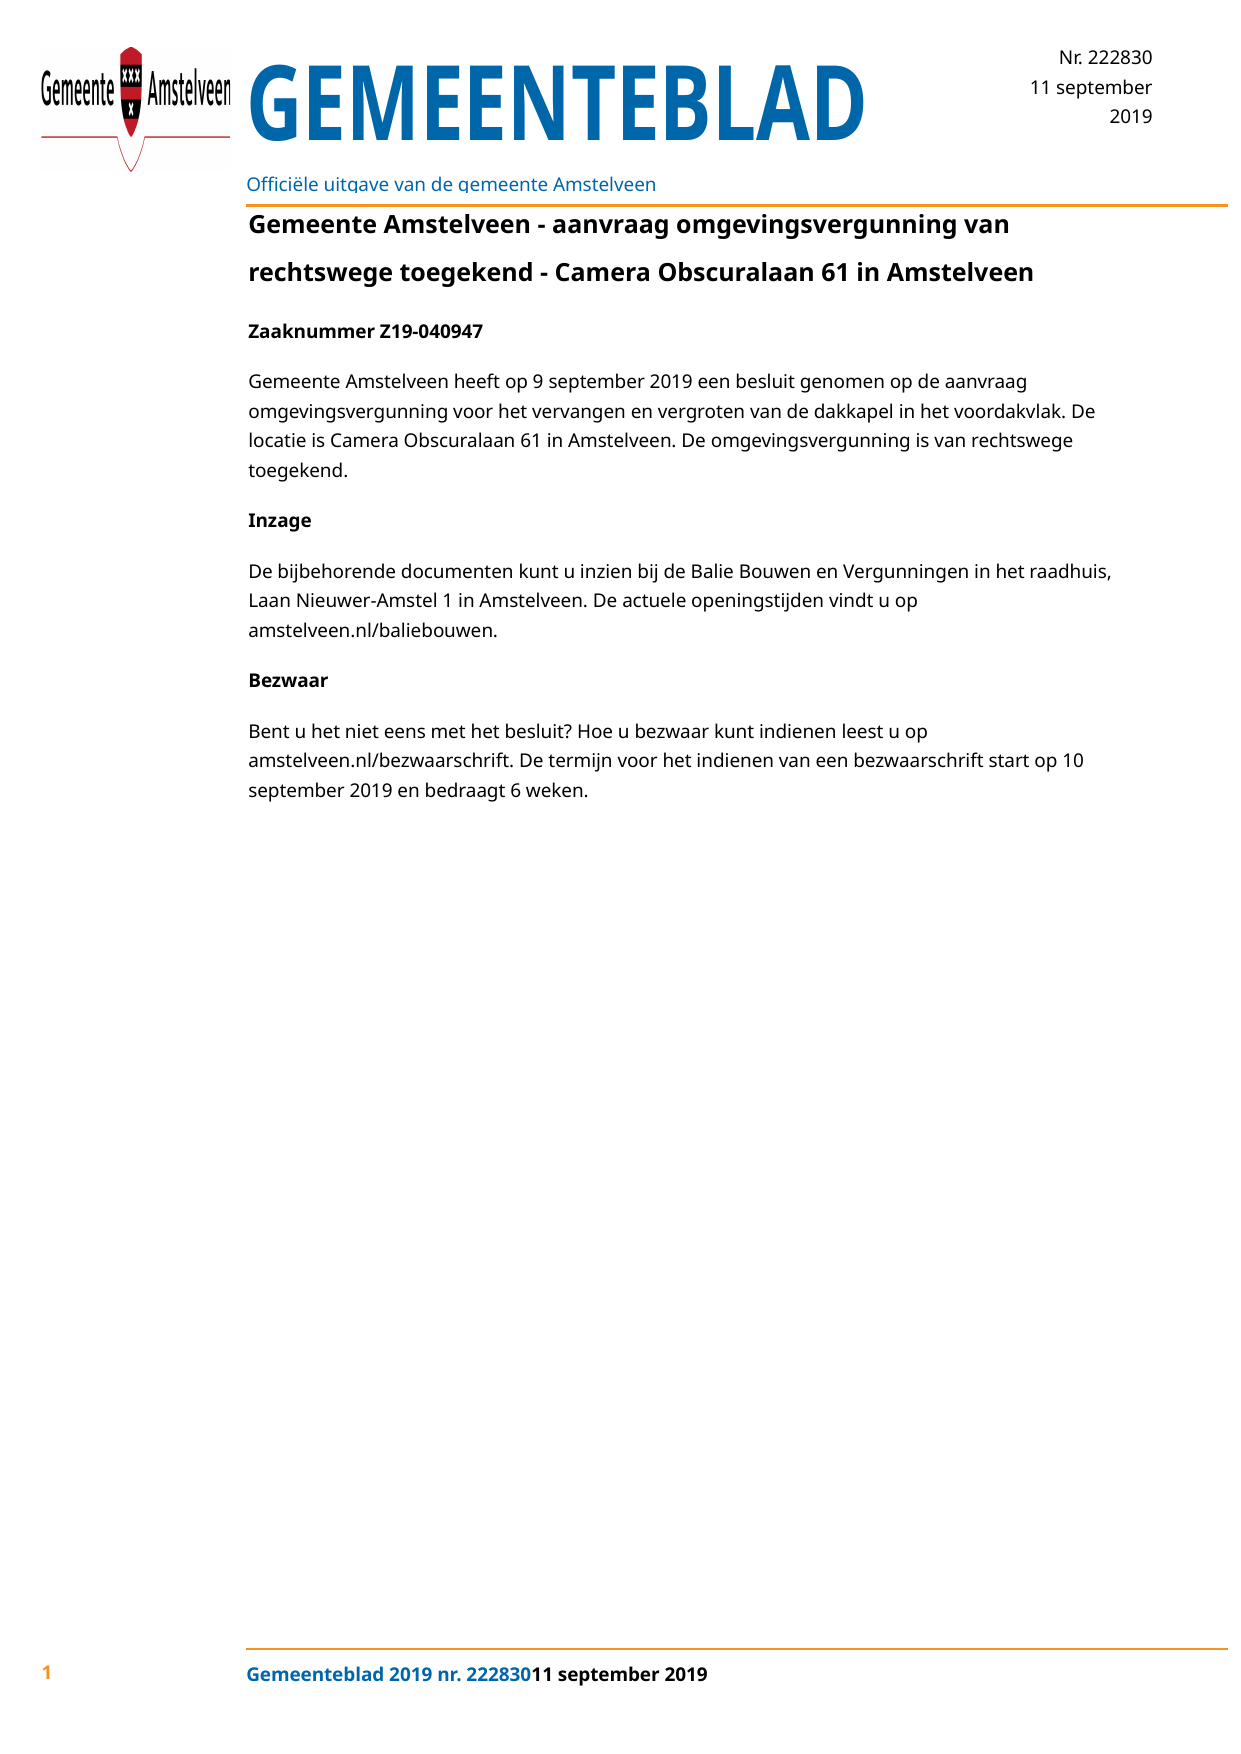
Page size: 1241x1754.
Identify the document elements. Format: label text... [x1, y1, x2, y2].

text Gemeente Amstelveen heeft op 9 september 2019 een besluit genomen op de aanvraag omgevingsvergunning voor het vervangen en vergroten van de dakkapel in het voordakvlak. De locatie is Camera Obscuralaan 61 in Amstelveen. De omgevingsvergunning is van rechtswege toegekend. [248, 368, 1152, 483]
text Bezwaar [248, 667, 1152, 693]
text Inzage [248, 507, 1152, 533]
text Bent u het niet eens met het besluit? Hoe u bezwaar kunt indienen leest u op amstelveen.nl/bezwaarschrift. De termijn voor het indienen van een bezwaarschrift start op 10 september 2019 en bedraagt 6 weken. [248, 718, 1152, 803]
text De bijbehorende documenten kunt u inzien bij de Balie Bouwen en Vergunningen in het raadhuis, Laan Nieuwer-Amstel 1 in Amstelveen. De actuele openingstijden vindt u op amstelveen.nl/baliebouwen. [248, 558, 1152, 643]
text Zaaknummer Z19-040947 [248, 318, 1152, 344]
text Gemeente Amstelveen - aanvraag omgevingsvergunning van rechtswege toegekend - Camera Obscuralaan 61 in Amstelveen [248, 207, 1152, 288]
picture [41, 47, 231, 172]
